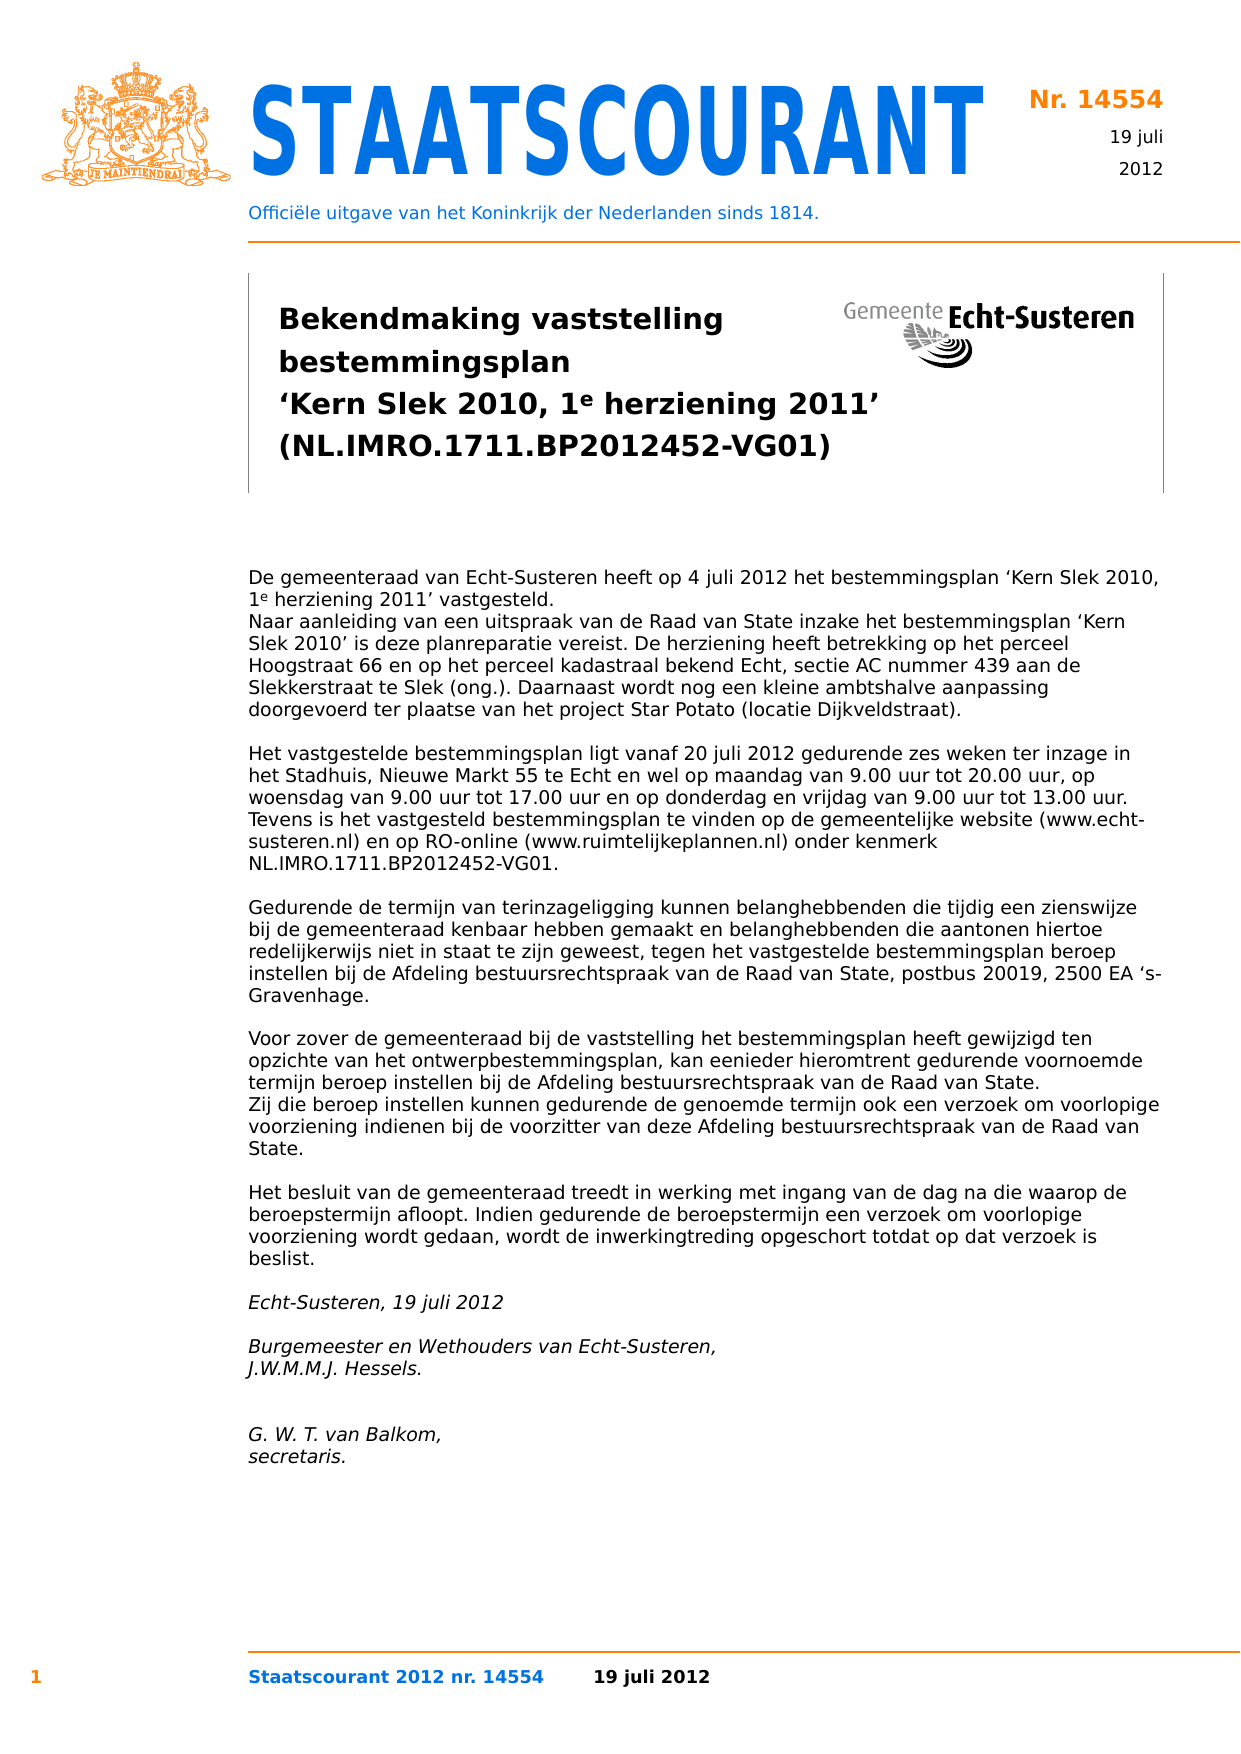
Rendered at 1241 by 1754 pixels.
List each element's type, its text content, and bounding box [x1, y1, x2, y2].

text Het besluit van de gemeenteraad treedt in werking met ingang van de dag na die waarop de beroepstermijn afloopt. Indien gedurende de beroepstermijn een verzoek om voorlopige voorziening wordt gedaan, wordt de inwerkingtreding opgeschort totdat op dat verzoek is beslist. [248, 1182, 1163, 1270]
text Naar aanleiding van een uitspraak van de Raad van State inzake het bestemmingsplan ‘Kern Slek 2010’ is deze planreparatie vereist. De herziening heeft betrekking op het perceel Hoogstraat 66 en op het perceel kadastraal bekend Echt, sectie AC nummer 439 aan de Slekkerstraat te Slek (ong.). Daarnaast wordt nog een kleine ambtshalve aanpassing doorgevoerd ter plaatse van het project Star Potato (locatie Dijkveldstraat). [248, 611, 1163, 721]
text Gedurende de termijn van terinzageligging kunnen belanghebbenden die tijdig een zienswijze bij de gemeenteraad kenbaar hebben gemaakt en belanghebbenden die aantonen hiertoe redelijkerwijs niet in staat te zijn geweest, tegen het vastgestelde bestemmingsplan beroep instellen bij de Afdeling bestuursrechtspraak van de Raad van State, postbus 20019, 2500 EA ‘s-Gravenhage. [248, 897, 1163, 1006]
text Voor zover de gemeenteraad bij de vaststelling het bestemmingsplan heeft gewijzigd ten opzichte van het ontwerpbestemmingsplan, kan eenieder hieromtrent gedurende voornoemde termijn beroep instellen bij de Afdeling bestuursrechtspraak van de Raad van State. [248, 1028, 1163, 1094]
table_cell 2012 [998, 153, 1240, 203]
table_cell Officiële uitgave van het Koninkrijk der Nederlanden sinds 1814. [248, 203, 1240, 241]
text Zij die beroep instellen kunnen gedurende de genoemde termijn ook een verzoek om voorlopige voorziening indienen bij de voorzitter van deze Afdeling bestuursrechtspraak van de Raad van State. [248, 1094, 1163, 1160]
picture [844, 302, 1134, 368]
text Het vastgestelde bestemmingsplan ligt vanaf 20 juli 2012 gedurende zes weken ter inzage in het Stadhuis, Nieuwe Markt 55 te Echt en wel op maandag van 9.00 uur tot 20.00 uur, op woensdag van 9.00 uur tot 17.00 uur en op donderdag en vrijdag van 9.00 uur tot 13.00 uur. Tevens is het vastgesteld bestemmingsplan te vinden op de gemeentelijke website (www.echt-susteren.nl) en op RO-online (www.ruimtelijkeplannen.nl) onder kenmerk NL.IMRO.1711.BP2012452-VG01. [248, 743, 1163, 875]
table_header STAATSCOURANT [248, 62, 998, 203]
picture [41, 62, 231, 186]
table_header [25, 62, 248, 241]
text De gemeenteraad van Echt-Susteren heeft op 4 juli 2012 het bestemmingsplan ‘Kern Slek 2010, 1e herziening 2011’ vastgesteld. [248, 567, 1163, 611]
text Echt-Susteren, 19 juli 2012 [248, 1292, 1163, 1314]
table_header Nr. 14554 [998, 62, 1240, 121]
table_cell 19 juli [998, 121, 1240, 153]
text Burgemeester en Wethouders van Echt-Susteren, J.W.M.M.J. Hessels. [248, 1336, 1163, 1380]
subtitle Bekendmaking vaststelling bestemmingsplan ‘Kern Slek 2010, 1e herziening 2011’ (NL.IMRO.1711.BP2012452-VG01) [249, 273, 1163, 493]
text G. W. T. van Balkom, secretaris. [248, 1402, 1163, 1467]
